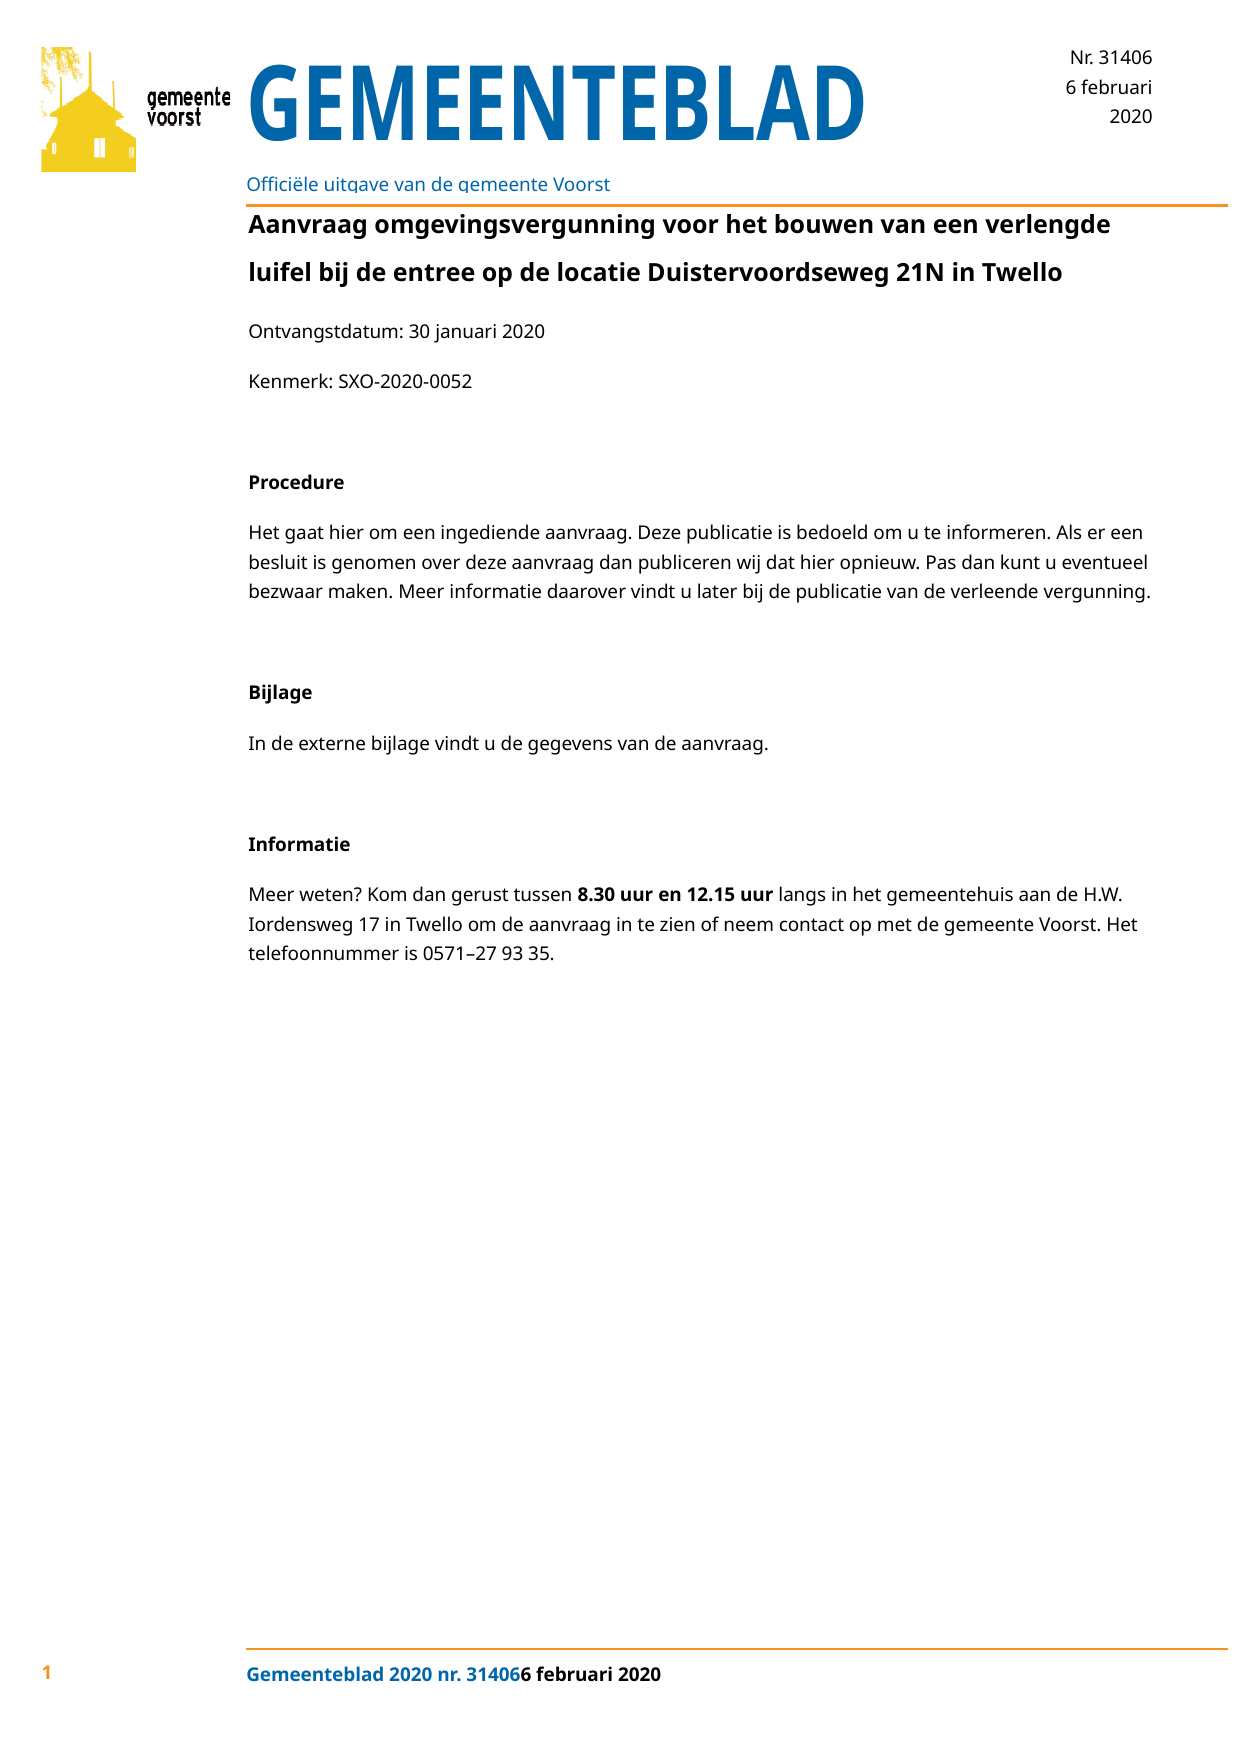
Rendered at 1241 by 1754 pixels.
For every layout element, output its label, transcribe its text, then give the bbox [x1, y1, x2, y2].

text Informatie [248, 831, 1152, 857]
text Meer weten? Kom dan gerust tussen 8.30 uur en 12.15 uur langs in het gemeentehuis aan de H.W. Iordensweg 17 in Twello om de aanvraag in te zien of neem contact op met de gemeente Voorst. Het telefoonnummer is 0571–27 93 35. [248, 881, 1152, 966]
picture [41, 47, 231, 172]
text Het gaat hier om een ingediende aanvraag. Deze publicatie is bedoeld om u te informeren. Als er een besluit is genomen over deze aanvraag dan publiceren wij dat hier opnieuw. Pas dan kunt u eventueel bezwaar maken. Meer informatie daarover vindt u later bij de publicatie van de verleende vergunning. [248, 519, 1152, 604]
text Kenmerk: SXO-2020-0052 [248, 368, 1152, 394]
text Ontvangstdatum: 30 januari 2020 [248, 318, 1152, 344]
text Bijlage [248, 679, 1152, 705]
text Aanvraag omgevingsvergunning voor het bouwen van een verlengde luifel bij de entree op de locatie Duistervoordseweg 21N in Twello [248, 207, 1152, 288]
text Procedure [248, 469, 1152, 495]
text In de externe bijlage vindt u de gegevens van de aanvraag. [248, 730, 1152, 756]
